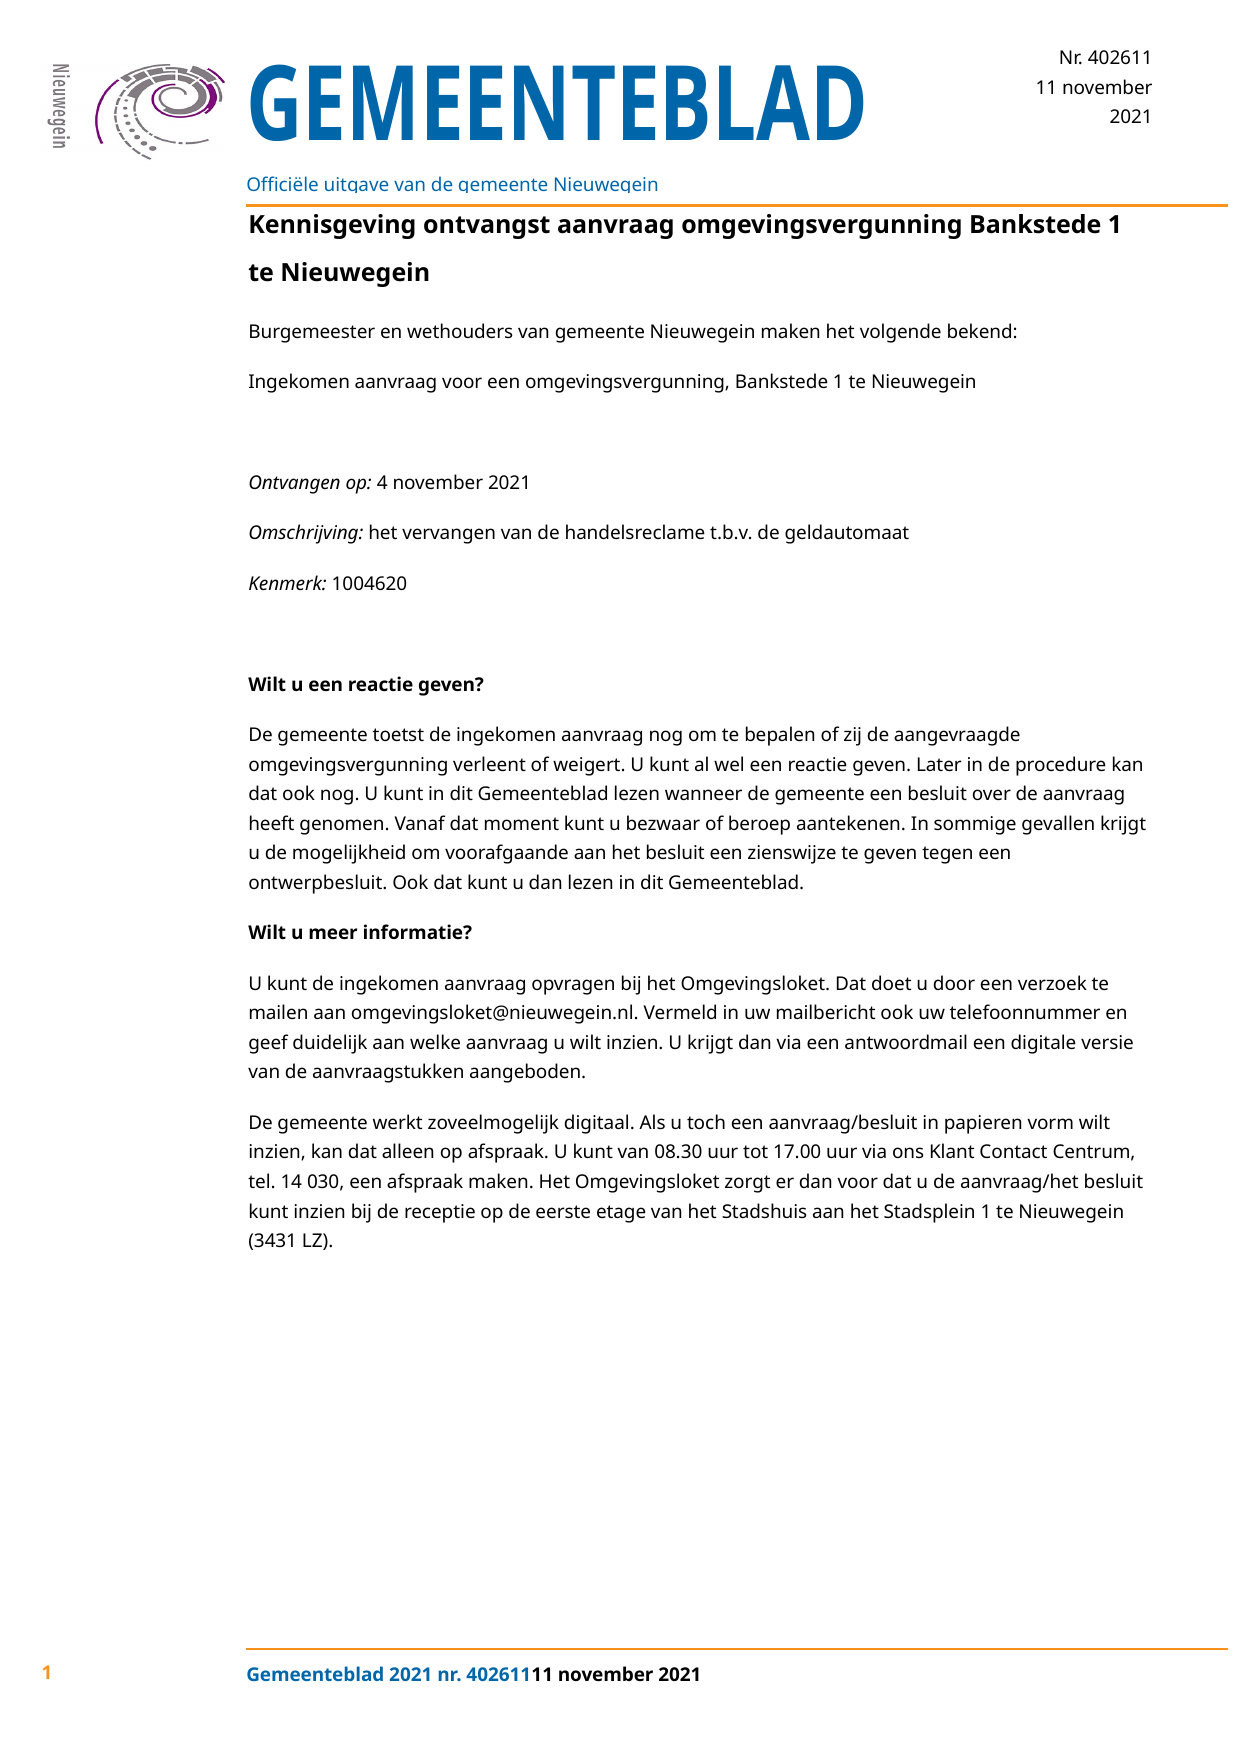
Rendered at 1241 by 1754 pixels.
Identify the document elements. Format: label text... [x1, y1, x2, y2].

text Ingekomen aanvraag voor een omgevingsvergunning, Bankstede 1 te Nieuwegein [248, 368, 1152, 394]
text U kunt de ingekomen aanvraag opvragen bij het Omgevingsloket. Dat doet u door een verzoek te mailen aan omgevingsloket@nieuwegein.nl. Vermeld in uw mailbericht ook uw telefoonnummer en geef duidelijk aan welke aanvraag u wilt inzien. U krijgt dan via een antwoordmail een digitale versie van de aanvraagstukken aangeboden. [248, 970, 1152, 1084]
text Wilt u meer informatie? [248, 919, 1152, 945]
text De gemeente toetst de ingekomen aanvraag nog om te bepalen of zij de aangevraagde omgevingsvergunning verleent of weigert. U kunt al wel een reactie geven. Later in de procedure kan dat ook nog. U kunt in dit Gemeenteblad lezen wanneer de gemeente een besluit over de aanvraag heeft genomen. Vanaf dat moment kunt u bezwaar of beroep aantekenen. In sommige gevallen krijgt u de mogelijkheid om voorafgaande aan het besluit een zienswijze te geven tegen een ontwerpbesluit. Ook dat kunt u dan lezen in dit Gemeenteblad. [248, 721, 1152, 895]
text De gemeente werkt zoveelmogelijk digitaal. Als u toch een aanvraag/besluit in papieren vorm wilt inzien, kan dat alleen op afspraak. U kunt van 08.30 uur tot 17.00 uur via ons Klant Contact Centrum, tel. 14 030, een afspraak maken. Het Omgevingsloket zorgt er dan voor dat u de aanvraag/het besluit kunt inzien bij de receptie op de eerste etage van het Stadshuis aan het Stadsplein 1 te Nieuwegein (3431 LZ). [248, 1109, 1152, 1253]
text Kenmerk: 1004620 [248, 570, 1152, 596]
picture [41, 47, 231, 172]
text Omschrijving: het vervangen van de handelsreclame t.b.v. de geldautomaat [248, 519, 1152, 545]
text Ontvangen op: 4 november 2021 [248, 469, 1152, 495]
text Kennisgeving ontvangst aanvraag omgevingsvergunning Bankstede 1 te Nieuwegein [248, 207, 1152, 288]
text Burgemeester en wethouders van gemeente Nieuwegein maken het volgende bekend: [248, 318, 1152, 344]
text Wilt u een reactie geven? [248, 671, 1152, 697]
